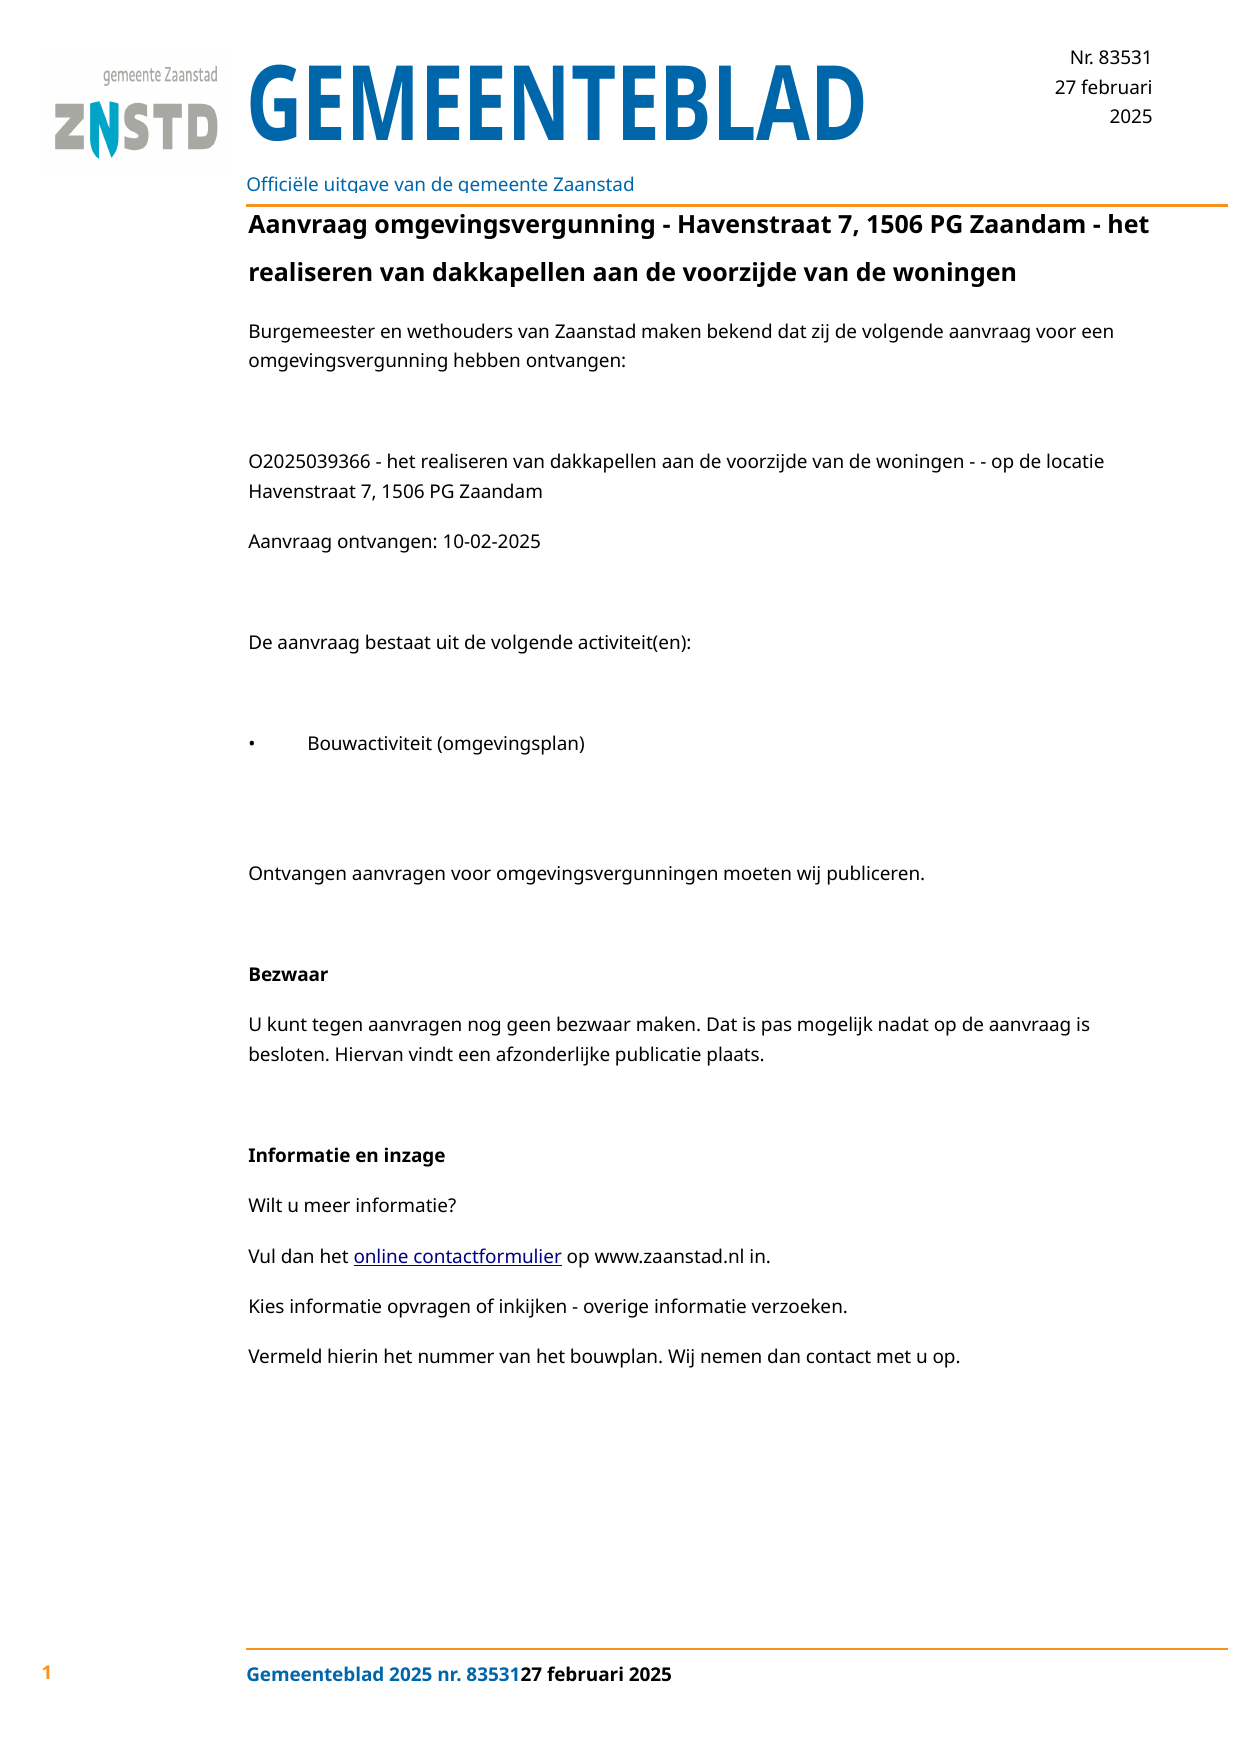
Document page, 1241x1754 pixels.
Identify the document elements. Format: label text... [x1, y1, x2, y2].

text Aanvraag ontvangen: 10-02-2025 [248, 528, 1152, 554]
text O2025039366 - het realiseren van dakkapellen aan de voorzijde van de woningen - - op de locatie Havenstraat 7, 1506 PG Zaandam [248, 448, 1152, 504]
text U kunt tegen aanvragen nog geen bezwaar maken. Dat is pas mogelijk nadat op de aanvraag is besloten. Hiervan vindt een afzonderlijke publicatie plaats. [248, 1012, 1152, 1067]
text De aanvraag bestaat uit de volgende activiteit(en): [248, 629, 1152, 655]
text Informatie en inzage [248, 1142, 1152, 1168]
text Kies informatie opvragen of inkijken - overige informatie verzoeken. [248, 1293, 1152, 1319]
text Wilt u meer informatie? [248, 1192, 1152, 1218]
picture [41, 47, 231, 172]
text Ontvangen aanvragen voor omgevingsvergunningen moeten wij publiceren. [248, 860, 1152, 886]
text Vul dan het online contactformulier op www.zaanstad.nl in. [248, 1243, 1152, 1269]
text Bezwaar [248, 961, 1152, 987]
text Aanvraag omgevingsvergunning - Havenstraat 7, 1506 PG Zaandam - het realiseren van dakkapellen aan de voorzijde van de woningen [248, 207, 1152, 288]
text Vermeld hierin het nummer van het bouwplan. Wij nemen dan contact met u op. [248, 1344, 1152, 1369]
text Burgemeester en wethouders van Zaanstad maken bekend dat zij de volgende aanvraag voor een omgevingsvergunning hebben ontvangen: [248, 318, 1152, 373]
list Bouwactiviteit (omgevingsplan) [248, 730, 1152, 756]
